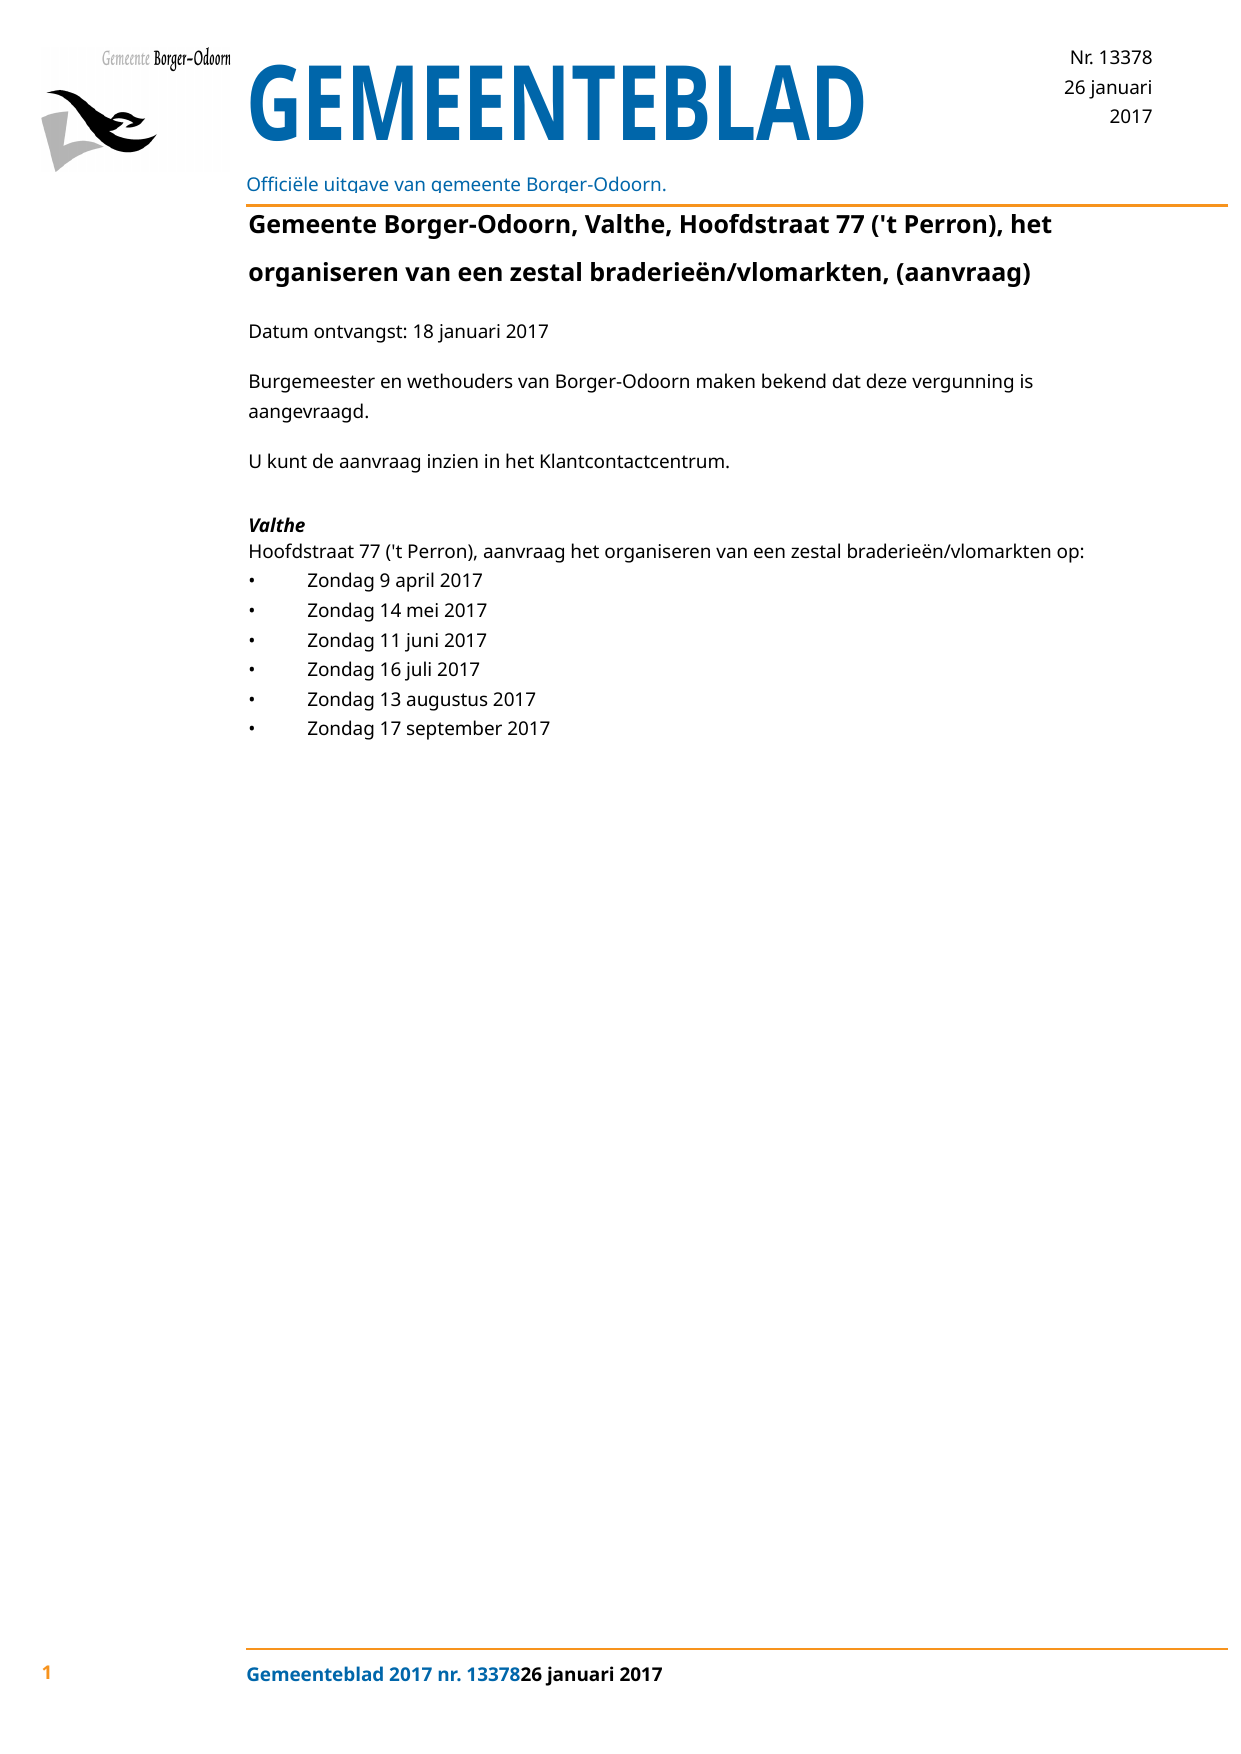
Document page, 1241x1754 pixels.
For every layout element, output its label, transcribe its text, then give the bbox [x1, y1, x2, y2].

text U kunt de aanvraag inzien in het Klantcontactcentrum. [248, 448, 1152, 474]
list Zondag 13 augustus 2017 [248, 686, 1152, 712]
text Gemeente Borger-Odoorn, Valthe, Hoofdstraat 77 ('t Perron), het organiseren van een zestal braderieën/vlomarkten, (aanvraag) [248, 207, 1152, 288]
text Valthe [248, 512, 1152, 538]
picture [41, 47, 231, 172]
list Zondag 11 juni 2017 [248, 627, 1152, 652]
list Zondag 17 september 2017 [248, 716, 1152, 741]
list Zondag 9 april 2017 [248, 568, 1152, 593]
list Zondag 16 juli 2017 [248, 656, 1152, 682]
list Zondag 14 mei 2017 [248, 597, 1152, 623]
text Hoofdstraat 77 ('t Perron), aanvraag het organiseren van een zestal braderieën/vlomarkten op: [248, 538, 1152, 564]
text Datum ontvangst: 18 januari 2017 [248, 318, 1152, 344]
text Burgemeester en wethouders van Borger-Odoorn maken bekend dat deze vergunning is aangevraagd. [248, 368, 1152, 424]
